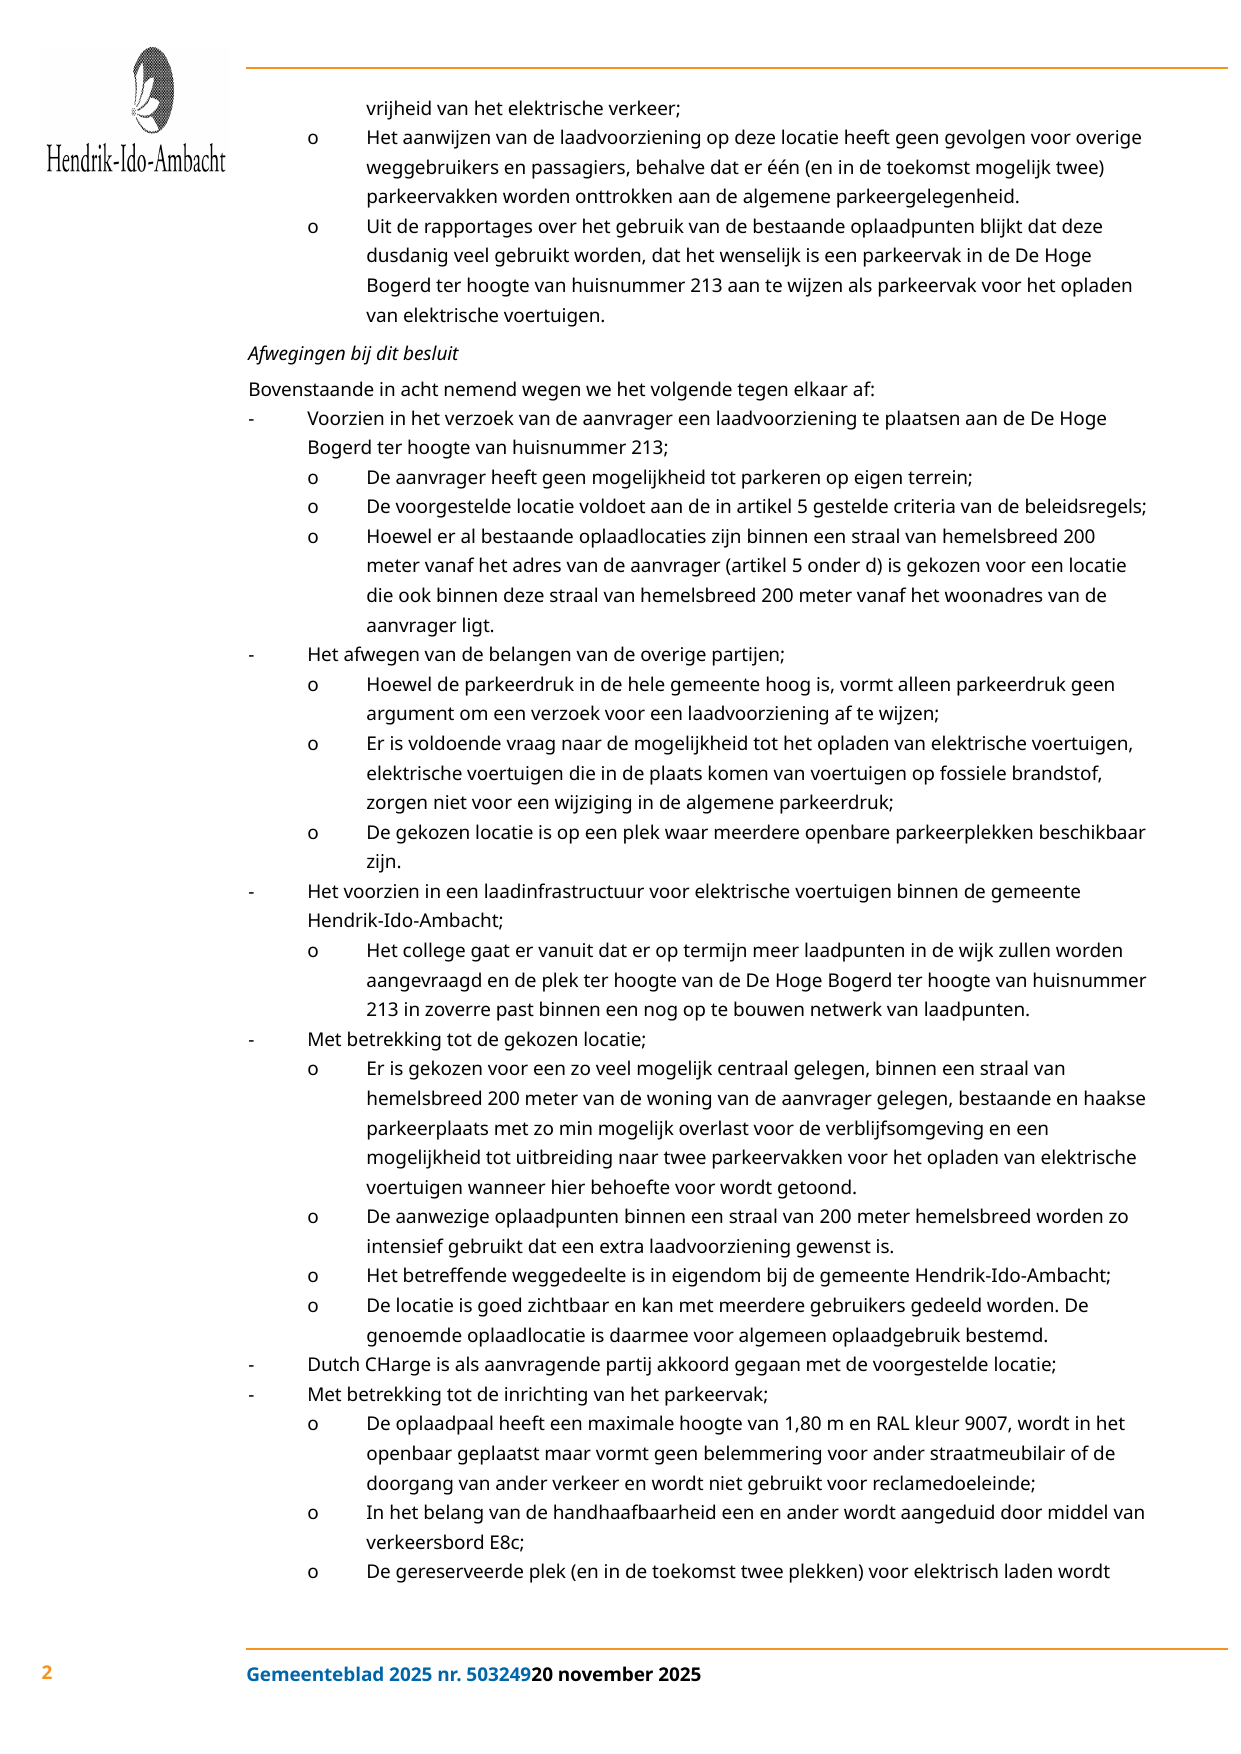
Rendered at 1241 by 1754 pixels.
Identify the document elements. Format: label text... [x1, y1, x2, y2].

list Voorzien in het verzoek van de aanvrager een laadvoorziening te plaatsen aan de De Hoge Bogerd ter hoogte van huisnummer 213; [248, 405, 1152, 460]
list Het voorzien in een laadinfrastructuur voor elektrische voertuigen binnen de gemeente Hendrik-Ido-Ambacht; [248, 878, 1152, 933]
picture [41, 47, 231, 172]
list Het aanwijzen van de laadvoorziening op deze locatie heeft geen gevolgen voor overige weggebruikers en passagiers, behalve dat er één (en in de toekomst mogelijk twee) parkeervakken worden onttrokken aan de algemene parkeergelegenheid. [307, 124, 1152, 209]
list In het belang van de handhaafbaarheid een en ander wordt aangeduid door middel van verkeersbord E8c; [307, 1499, 1152, 1555]
list De voorgestelde locatie voldoet aan de in artikel 5 gestelde criteria van de beleidsregels; [307, 493, 1152, 519]
text Bovenstaande in acht nemend wegen we het volgende tegen elkaar af: [248, 376, 1152, 402]
list Hoewel de parkeerdruk in de hele gemeente hoog is, vormt alleen parkeerdruk geen argument om een verzoek voor een laadvoorziening af te wijzen; [307, 671, 1152, 726]
list Er is voldoende vraag naar de mogelijkheid tot het opladen van elektrische voertuigen, elektrische voertuigen die in de plaats komen van voertuigen op fossiele brandstof, zorgen niet voor een wijziging in de algemene parkeerdruk; [307, 730, 1152, 815]
list Met betrekking tot de gekozen locatie; [248, 1026, 1152, 1052]
list De aanwezige oplaadpunten binnen een straal van 200 meter hemelsbreed worden zo intensief gebruikt dat een extra laadvoorziening gewenst is. [307, 1203, 1152, 1259]
list Er is gekozen voor een zo veel mogelijk centraal gelegen, binnen een straal van hemelsbreed 200 meter van de woning van de aanvrager gelegen, bestaande en haakse parkeerplaats met zo min mogelijk overlast voor de verblijfsomgeving en een mogelijkheid tot uitbreiding naar twee parkeervakken voor het opladen van elektrische voertuigen wanneer hier behoefte voor wordt getoond. [307, 1056, 1152, 1200]
list Het college gaat er vanuit dat er op termijn meer laadpunten in de wijk zullen worden aangevraagd en de plek ter hoogte van de De Hoge Bogerd ter hoogte van huisnummer 213 in zoverre past binnen een nog op te bouwen netwerk van laadpunten. [307, 937, 1152, 1022]
list De gekozen locatie is op een plek waar meerdere openbare parkeerplekken beschikbaar zijn. [307, 819, 1152, 874]
list Hoewel er al bestaande oplaadlocaties zijn binnen een straal van hemelsbreed 200 meter vanaf het adres van de aanvrager (artikel 5 onder d) is gekozen voor een locatie die ook binnen deze straal van hemelsbreed 200 meter vanaf het woonadres van de aanvrager ligt. [307, 523, 1152, 638]
list vrijheid van het elektrische verkeer; [307, 95, 1152, 121]
list Uit de rapportages over het gebruik van de bestaande oplaadpunten blijkt dat deze dusdanig veel gebruikt worden, dat het wenselijk is een parkeervak in de De Hoge Bogerd ter hoogte van huisnummer 213 aan te wijzen als parkeervak voor het opladen van elektrische voertuigen. [307, 213, 1152, 328]
text Afwegingen bij dit besluit [248, 340, 1152, 366]
list De locatie is goed zichtbaar en kan met meerdere gebruikers gedeeld worden. De genoemde oplaadlocatie is daarmee voor algemeen oplaadgebruik bestemd. [307, 1292, 1152, 1348]
list Dutch CHarge is als aanvragende partij akkoord gegaan met de voorgestelde locatie; [248, 1351, 1152, 1377]
list Het betreffende weggedeelte is in eigendom bij de gemeente Hendrik-Ido-Ambacht; [307, 1263, 1152, 1288]
list De aanvrager heeft geen mogelijkheid tot parkeren op eigen terrein; [307, 464, 1152, 490]
list Het afwegen van de belangen van de overige partijen; [248, 641, 1152, 667]
list Met betrekking tot de inrichting van het parkeervak; [248, 1381, 1152, 1407]
list De oplaadpaal heeft een maximale hoogte van 1,80 m en RAL kleur 9007, wordt in het openbaar geplaatst maar vormt geen belemmering voor ander straatmeubilair of de doorgang van ander verkeer en wordt niet gebruikt voor reclamedoeleinde; [307, 1411, 1152, 1496]
list De gereserveerde plek (en in de toekomst twee plekken) voor elektrisch laden wordt [307, 1558, 1152, 1584]
